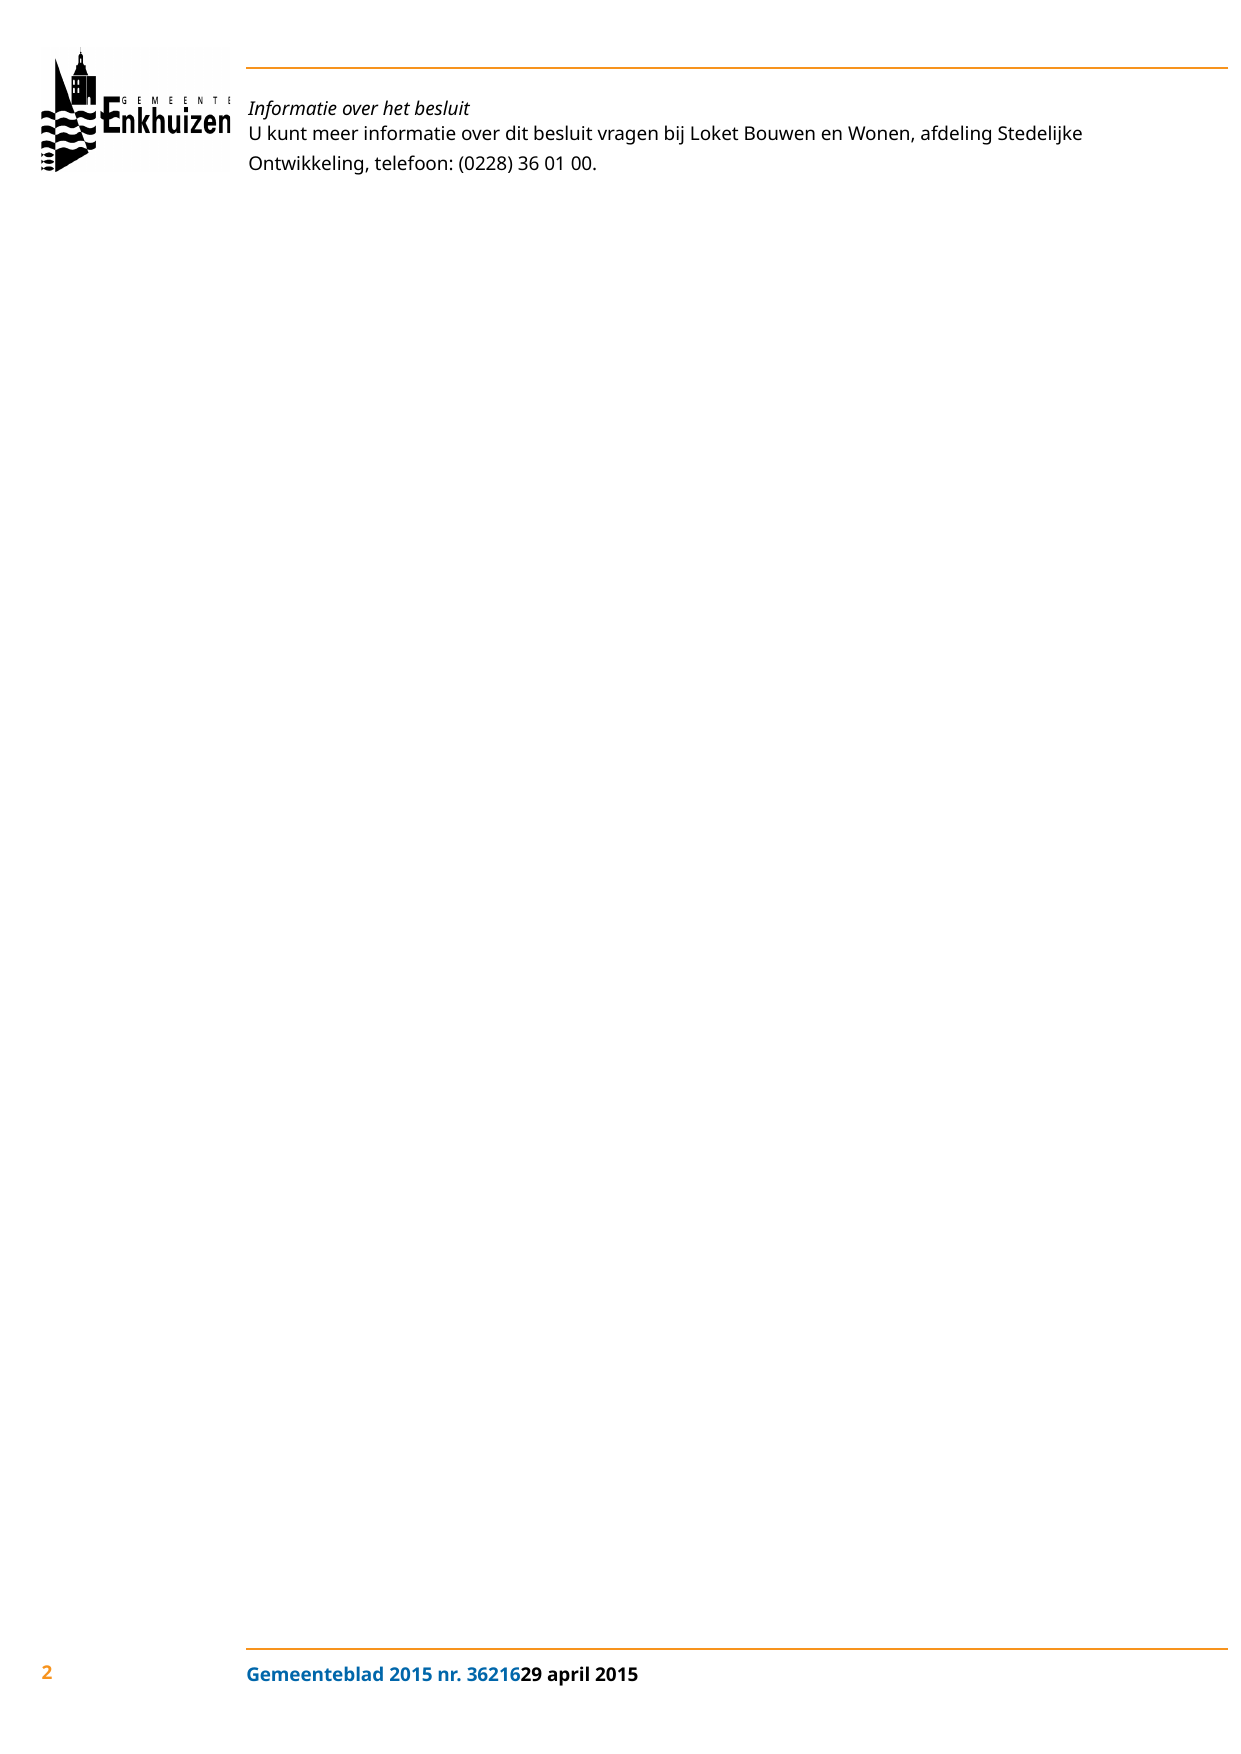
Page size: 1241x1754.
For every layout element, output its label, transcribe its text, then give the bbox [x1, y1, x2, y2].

picture [41, 47, 231, 172]
text U kunt meer informatie over dit besluit vragen bij Loket Bouwen en Wonen, afdeling Stedelijke Ontwikkeling, telefoon: (0228) 36 01 00. [248, 121, 1152, 176]
text Informatie over het besluit [248, 95, 1152, 121]
